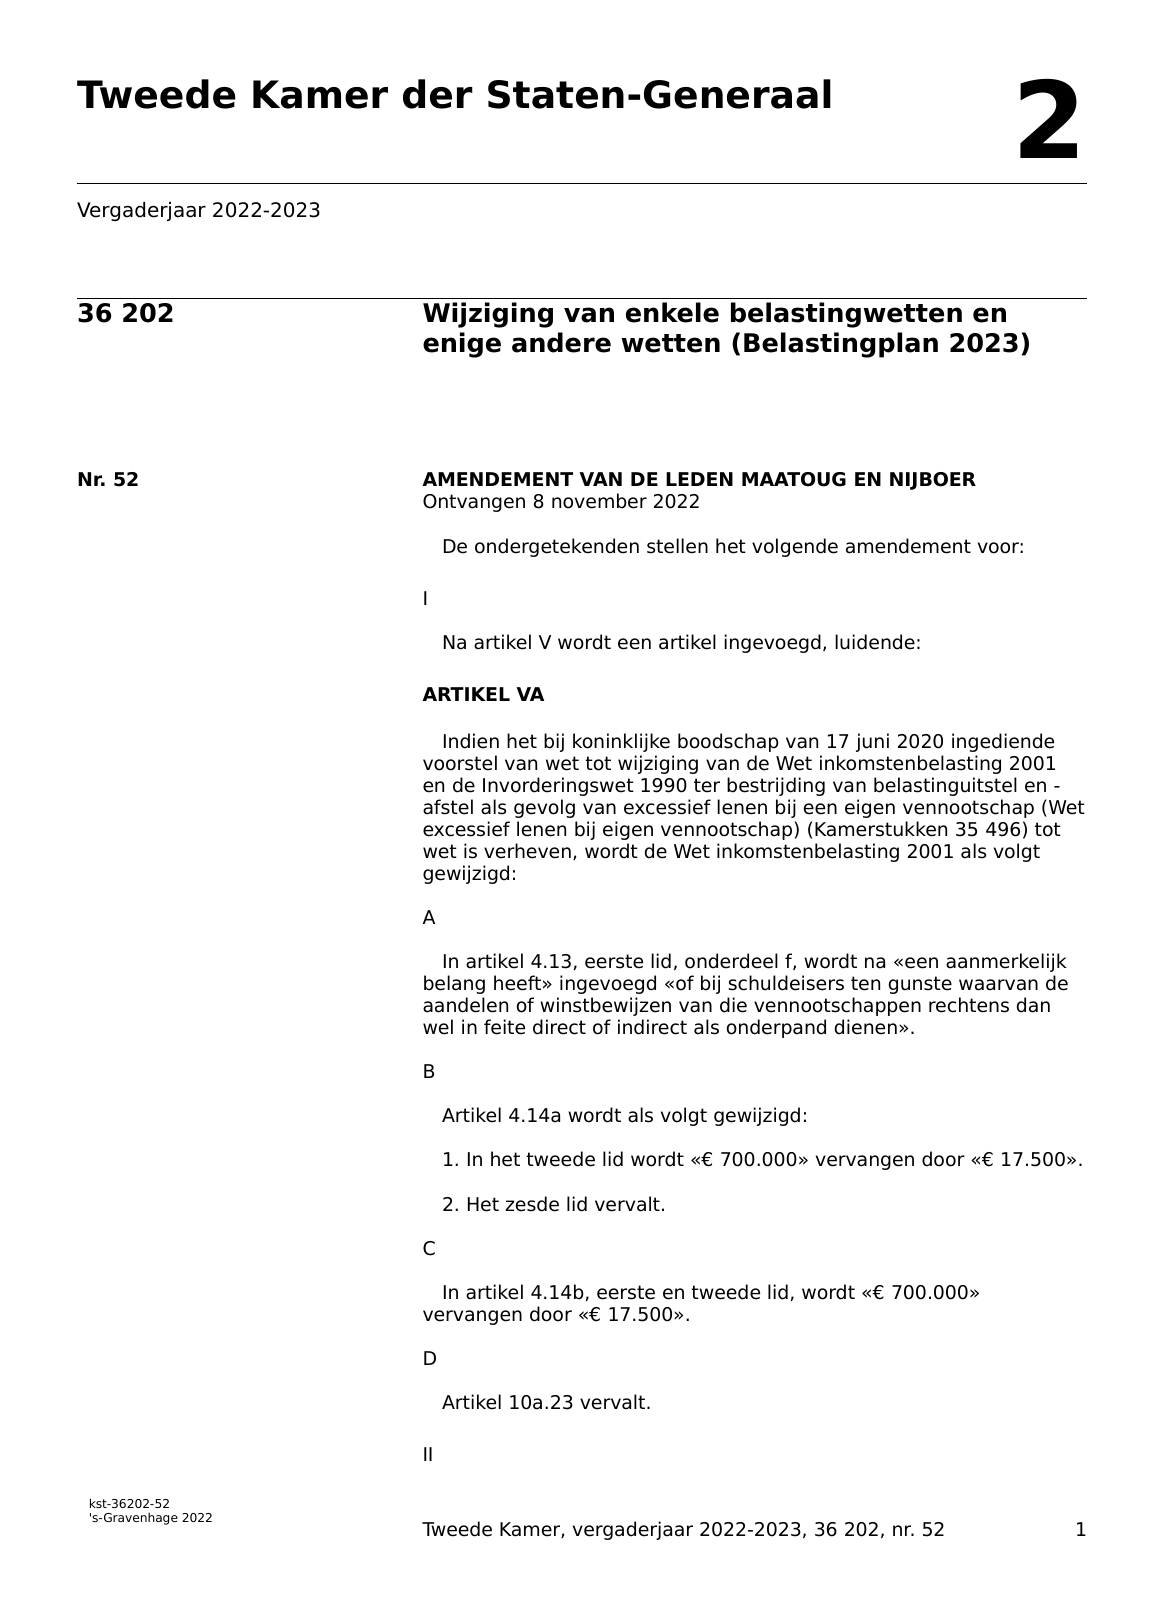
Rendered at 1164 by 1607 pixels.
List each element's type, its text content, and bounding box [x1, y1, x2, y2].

text In artikel 4.14b, eerste en tweede lid, wordt «€ 700.000» vervangen door «€ 17.500». [422, 1282, 1087, 1326]
text De ondergetekenden stellen het volgende amendement voor: [422, 536, 1087, 557]
text 's-Gravenhage 2022 [88, 1511, 323, 1525]
text B [422, 1061, 1087, 1083]
subtitle Nr. 52 AMENDEMENT VAN DE LEDEN MAATOUG EN NIJBOER [77, 469, 1087, 491]
table_header Tweede Kamer der Staten-Generaal [77, 59, 886, 183]
text Na artikel V wordt een artikel ingevoegd, luidende: [422, 632, 1087, 654]
text 2. Het zesde lid vervalt. [422, 1193, 1087, 1215]
subtitle II [422, 1444, 1087, 1466]
text Artikel 4.14a wordt als volgt gewijzigd: [422, 1105, 1087, 1127]
text Indien het bij koninklijke boodschap van 17 juni 2020 ingediende voorstel van wet tot wijziging van de Wet inkomstenbelasting 2001 en de Invorderingswet 1990 ter bestrijding van belastinguitstel en -afstel als gevolg van excessief lenen bij een eigen vennootschap (Wet excessief lenen bij eigen vennootschap) (Kamerstukken 35 496) tot wet is verheven, wordt de Wet inkomstenbelasting 2001 als volgt gewijzigd: [422, 731, 1087, 884]
text A [422, 907, 1087, 929]
text 1. In het tweede lid wordt «€ 700.000» vervangen door «€ 17.500». [422, 1149, 1087, 1171]
text D [422, 1348, 1087, 1370]
subtitle ARTIKEL VA [422, 684, 1087, 706]
subtitle I [422, 587, 1087, 609]
table_cell Vergaderjaar 2022-2023 [77, 184, 1087, 298]
text Artikel 10a.23 vervalt. [422, 1392, 1087, 1414]
text Ontvangen 8 november 2022 [422, 491, 1087, 513]
table_header 2 [886, 59, 1087, 183]
text kst-36202-52 [88, 1497, 323, 1511]
text In artikel 4.13, eerste lid, onderdeel f, wordt na «een aanmerkelijk belang heeft» ingevoegd «of bij schuldeisers ten gunste waarvan de aandelen of winstbewijzen van die vennootschappen rechtens dan wel in feite direct of indirect als onderpand dienen». [422, 951, 1087, 1039]
subtitle 36 202 Wijziging van enkele belastingwetten en enige andere wetten (Belastingplan 2023) [77, 299, 1087, 358]
text C [422, 1238, 1087, 1259]
